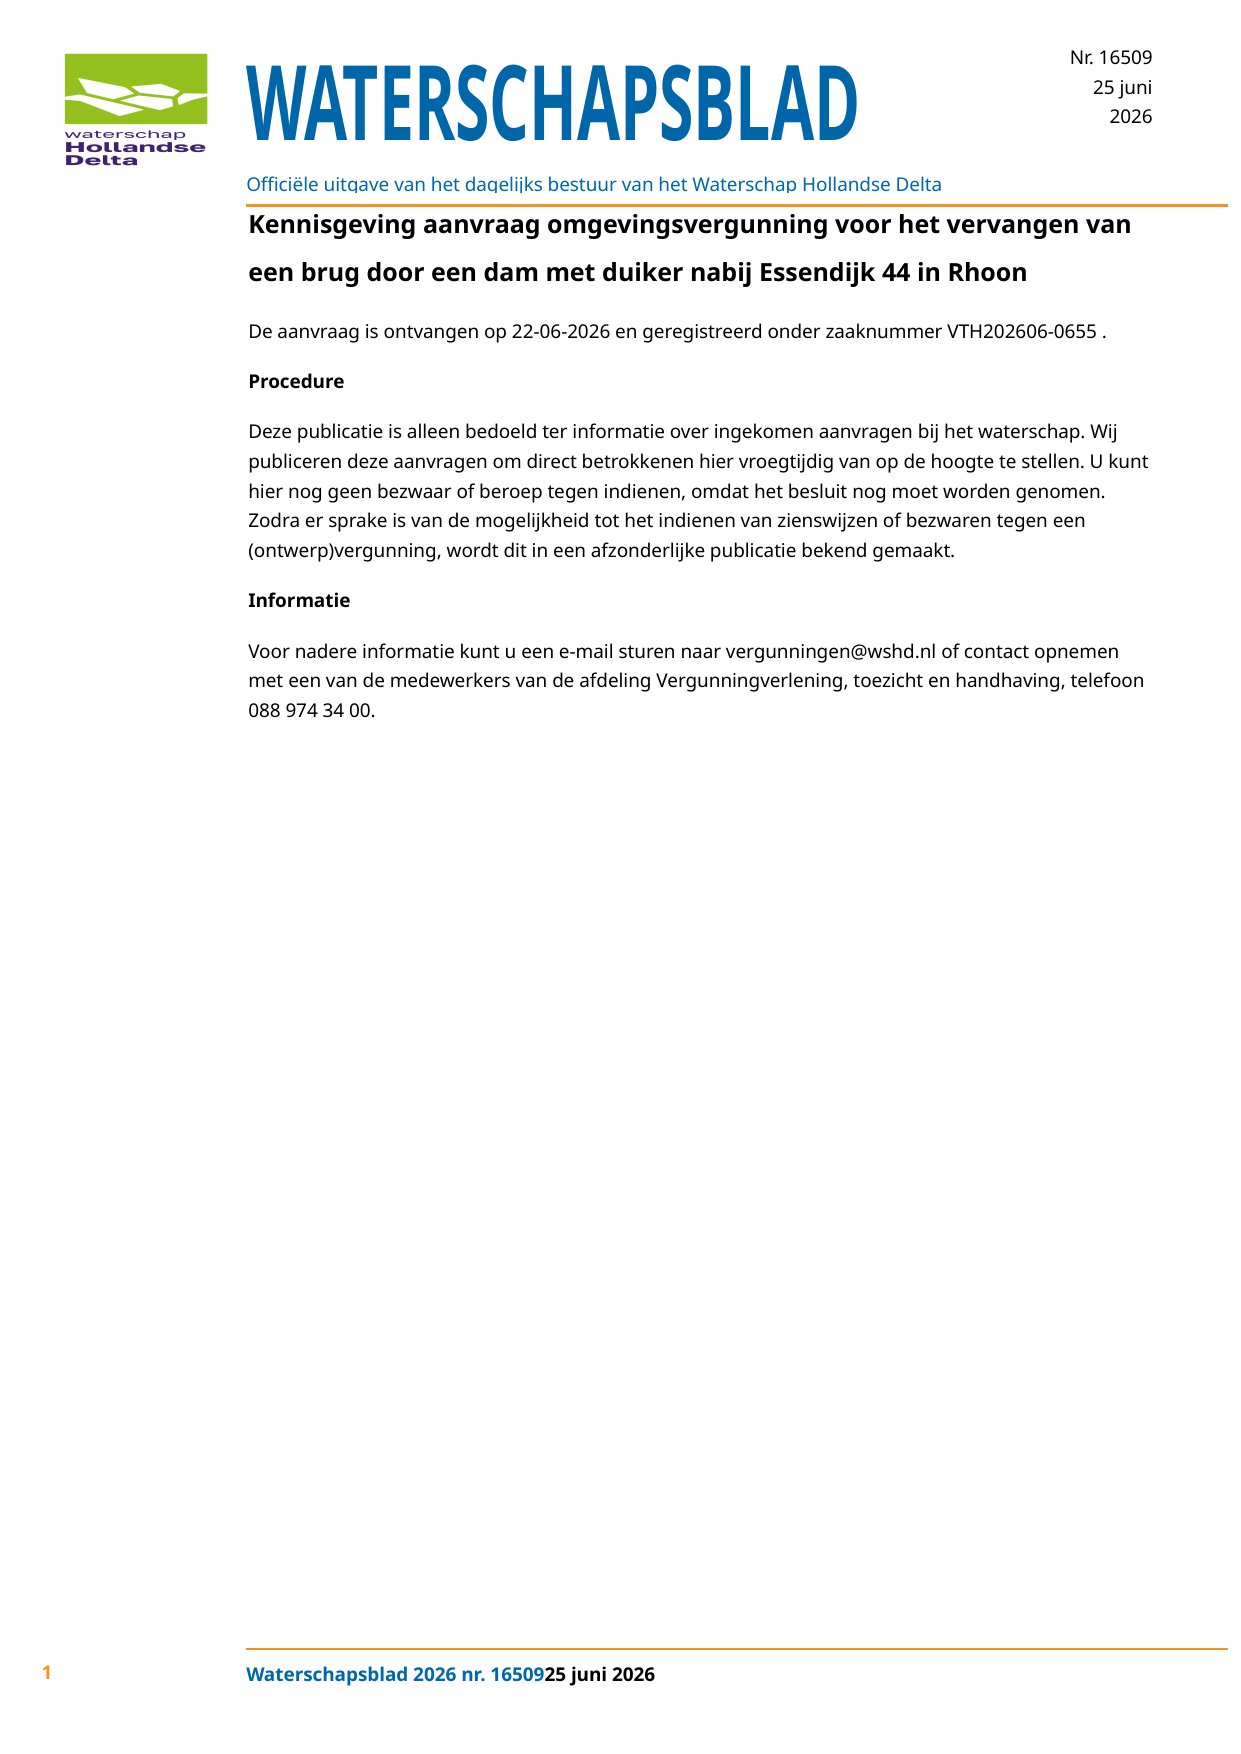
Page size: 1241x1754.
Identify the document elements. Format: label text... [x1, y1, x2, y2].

text Kennisgeving aanvraag omgevingsvergunning voor het vervangen van een brug door een dam met duiker nabij Essendijk 44 in Rhoon [248, 207, 1152, 288]
text De aanvraag is ontvangen op 22-06-2026 en geregistreerd onder zaaknummer VTH202606-0655 . [248, 318, 1152, 344]
picture [41, 47, 231, 172]
text Procedure [248, 368, 1152, 394]
text Informatie [248, 587, 1152, 613]
text Voor nadere informatie kunt u een e-mail sturen naar vergunningen@wshd.nl of contact opnemen met een van de medewerkers van de afdeling Vergunningverlening, toezicht en handhaving, telefoon 088 974 34 00. [248, 638, 1152, 723]
text Deze publicatie is alleen bedoeld ter informatie over ingekomen aanvragen bij het waterschap. Wij publiceren deze aanvragen om direct betrokkenen hier vroegtijdig van op de hoogte te stellen. U kunt hier nog geen bezwaar of beroep tegen indienen, omdat het besluit nog moet worden genomen. Zodra er sprake is van de mogelijkheid tot het indienen van zienswijzen of bezwaren tegen een (ontwerp)vergunning, wordt dit in een afzonderlijke publicatie bekend gemaakt. [248, 419, 1152, 563]
